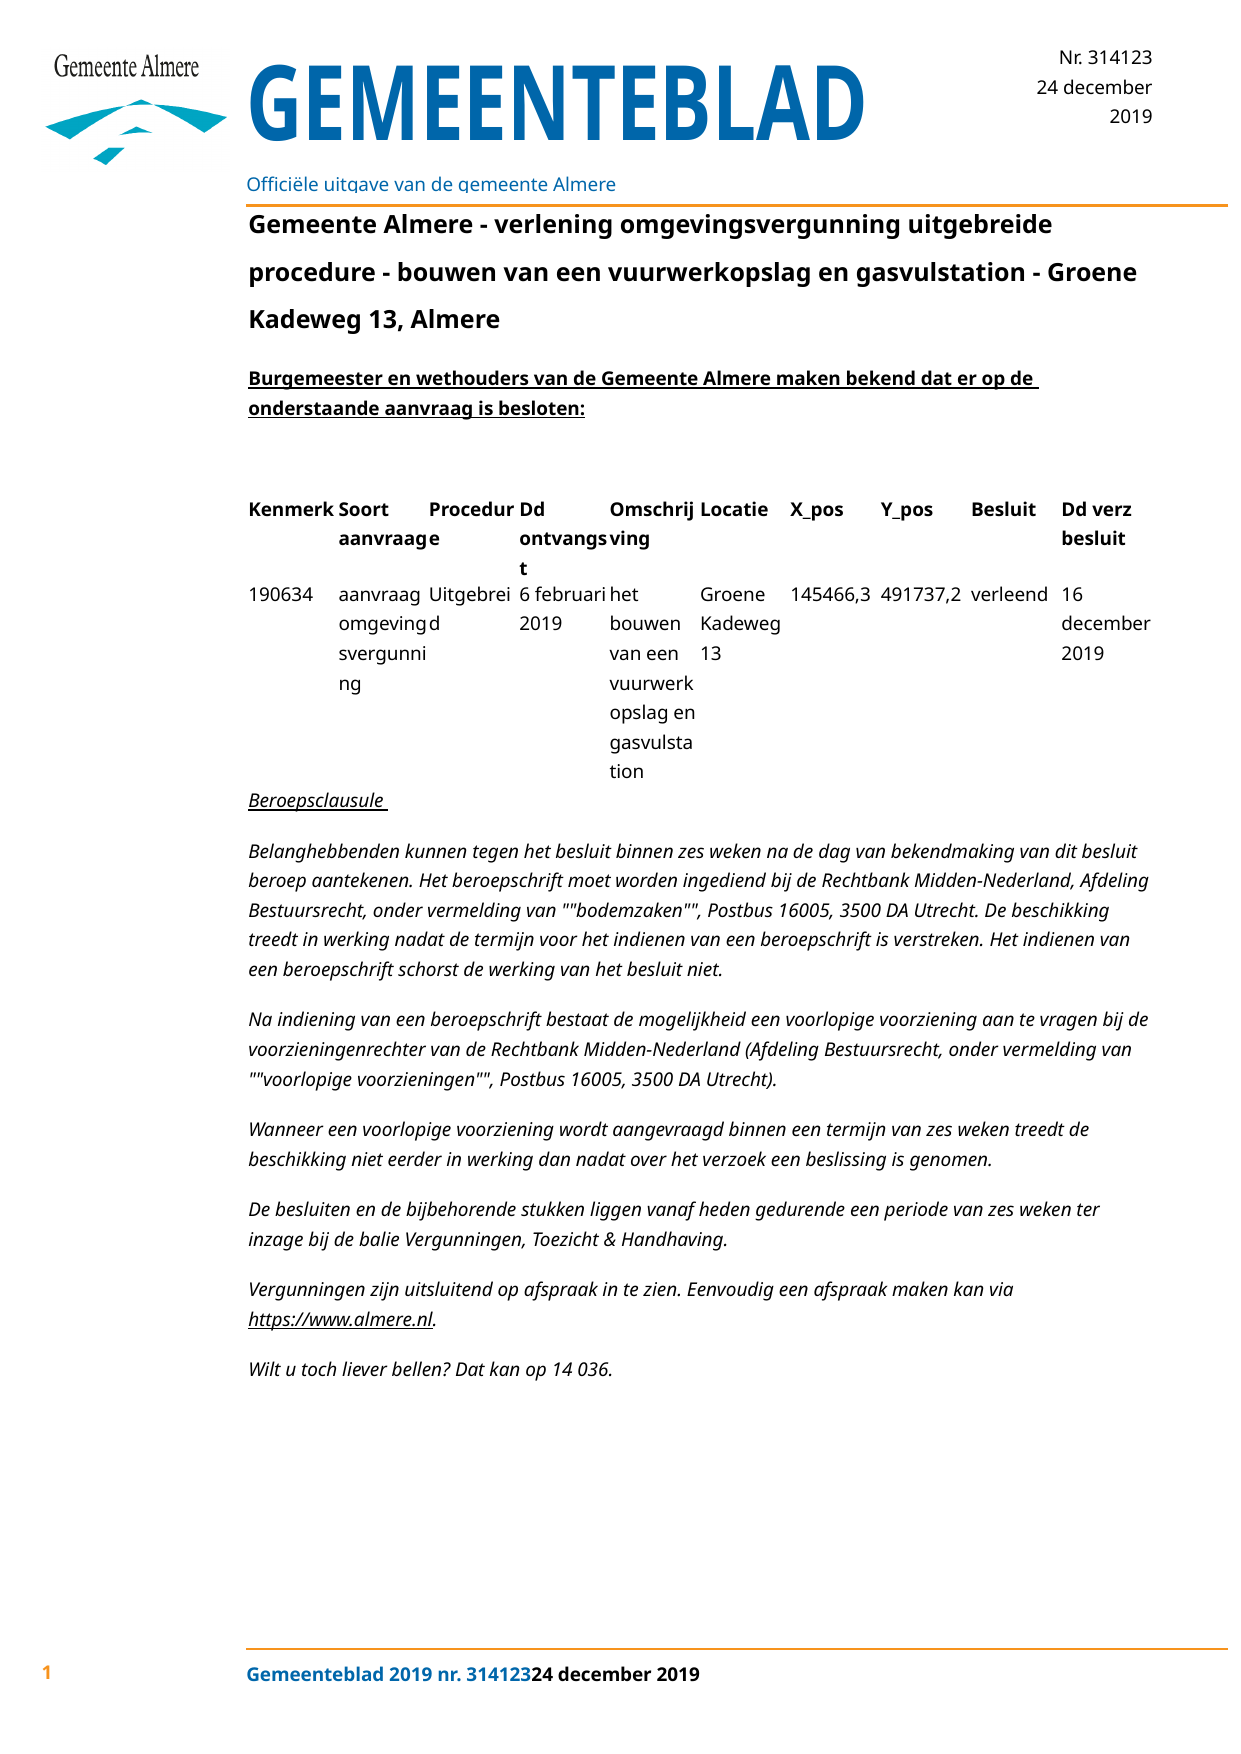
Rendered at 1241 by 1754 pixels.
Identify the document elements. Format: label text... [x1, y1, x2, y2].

text Burgemeester en wethouders van de Gemeente Almere maken bekend dat er op de onderstaande aanvraag is besloten: [248, 366, 1152, 421]
table_header Besluit [971, 496, 1061, 581]
table_cell het bouwen van een vuurwerkopslag en gasvulstation [609, 581, 700, 784]
table_cell Uitgebreid [429, 581, 519, 784]
table_header Dd verz besluit [1061, 496, 1152, 581]
table_header Y_pos [881, 496, 971, 581]
table_cell Groene Kadeweg 13 [700, 581, 790, 784]
table_header Locatie [700, 496, 790, 581]
table_header Omschrijving [609, 496, 700, 581]
text Wanneer een voorlopige voorziening wordt aangevraagd binnen een termijn van zes weken treedt de beschikking niet eerder in werking dan nadat over het verzoek een beslissing is genomen. [248, 1116, 1152, 1171]
text Belanghebbenden kunnen tegen het besluit binnen zes weken na de dag van bekendmaking van dit besluit beroep aantekenen. Het beroepschrift moet worden ingediend bij de Rechtbank Midden-Nederland, Afdeling Bestuursrecht, onder vermelding van ""bodemzaken"", Postbus 16005, 3500 DA Utrecht. De beschikking treedt in werking nadat de termijn voor het indienen van een beroepschrift is verstreken. Het indienen van een beroepschrift schorst de werking van het besluit niet. [248, 838, 1152, 982]
text Beroepsclausule [248, 787, 1152, 813]
table_header Dd ontvangst [519, 496, 609, 581]
text De besluiten en de bijbehorende stukken liggen vanaf heden gedurende een periode van zes weken ter inzage bij de balie Vergunningen, Toezicht & Handhaving. [248, 1196, 1152, 1251]
table_header Kenmerk [248, 496, 338, 581]
table_cell 6 februari 2019 [519, 581, 609, 784]
table_cell 190634 [248, 581, 338, 784]
table_cell 16 december 2019 [1061, 581, 1152, 784]
table_cell 491737,2 [881, 581, 971, 784]
table_header Procedure [429, 496, 519, 581]
table_header X_pos [790, 496, 881, 581]
picture [41, 47, 231, 172]
text Na indiening van een beroepschrift bestaat de mogelijkheid een voorlopige voorziening aan te vragen bij de voorzieningenrechter van de Rechtbank Midden-Nederland (Afdeling Bestuursrecht, onder vermelding van ""voorlopige voorzieningen"", Postbus 16005, 3500 DA Utrecht). [248, 1007, 1152, 1091]
table_cell verleend [971, 581, 1061, 784]
table_cell aanvraag omgevingsvergunning [338, 581, 429, 784]
table_header Soort aanvraag [338, 496, 429, 581]
text Vergunningen zijn uitsluitend op afspraak in te zien. Eenvoudig een afspraak maken kan via https://www.almere.nl. [248, 1276, 1152, 1331]
table_cell 145466,3 [790, 581, 881, 784]
text Wilt u toch liever bellen? Dat kan op 14 036. [248, 1356, 1152, 1382]
text Gemeente Almere - verlening omgevingsvergunning uitgebreide procedure - bouwen van een vuurwerkopslag en gasvulstation - Groene Kadeweg 13, Almere [248, 207, 1152, 336]
